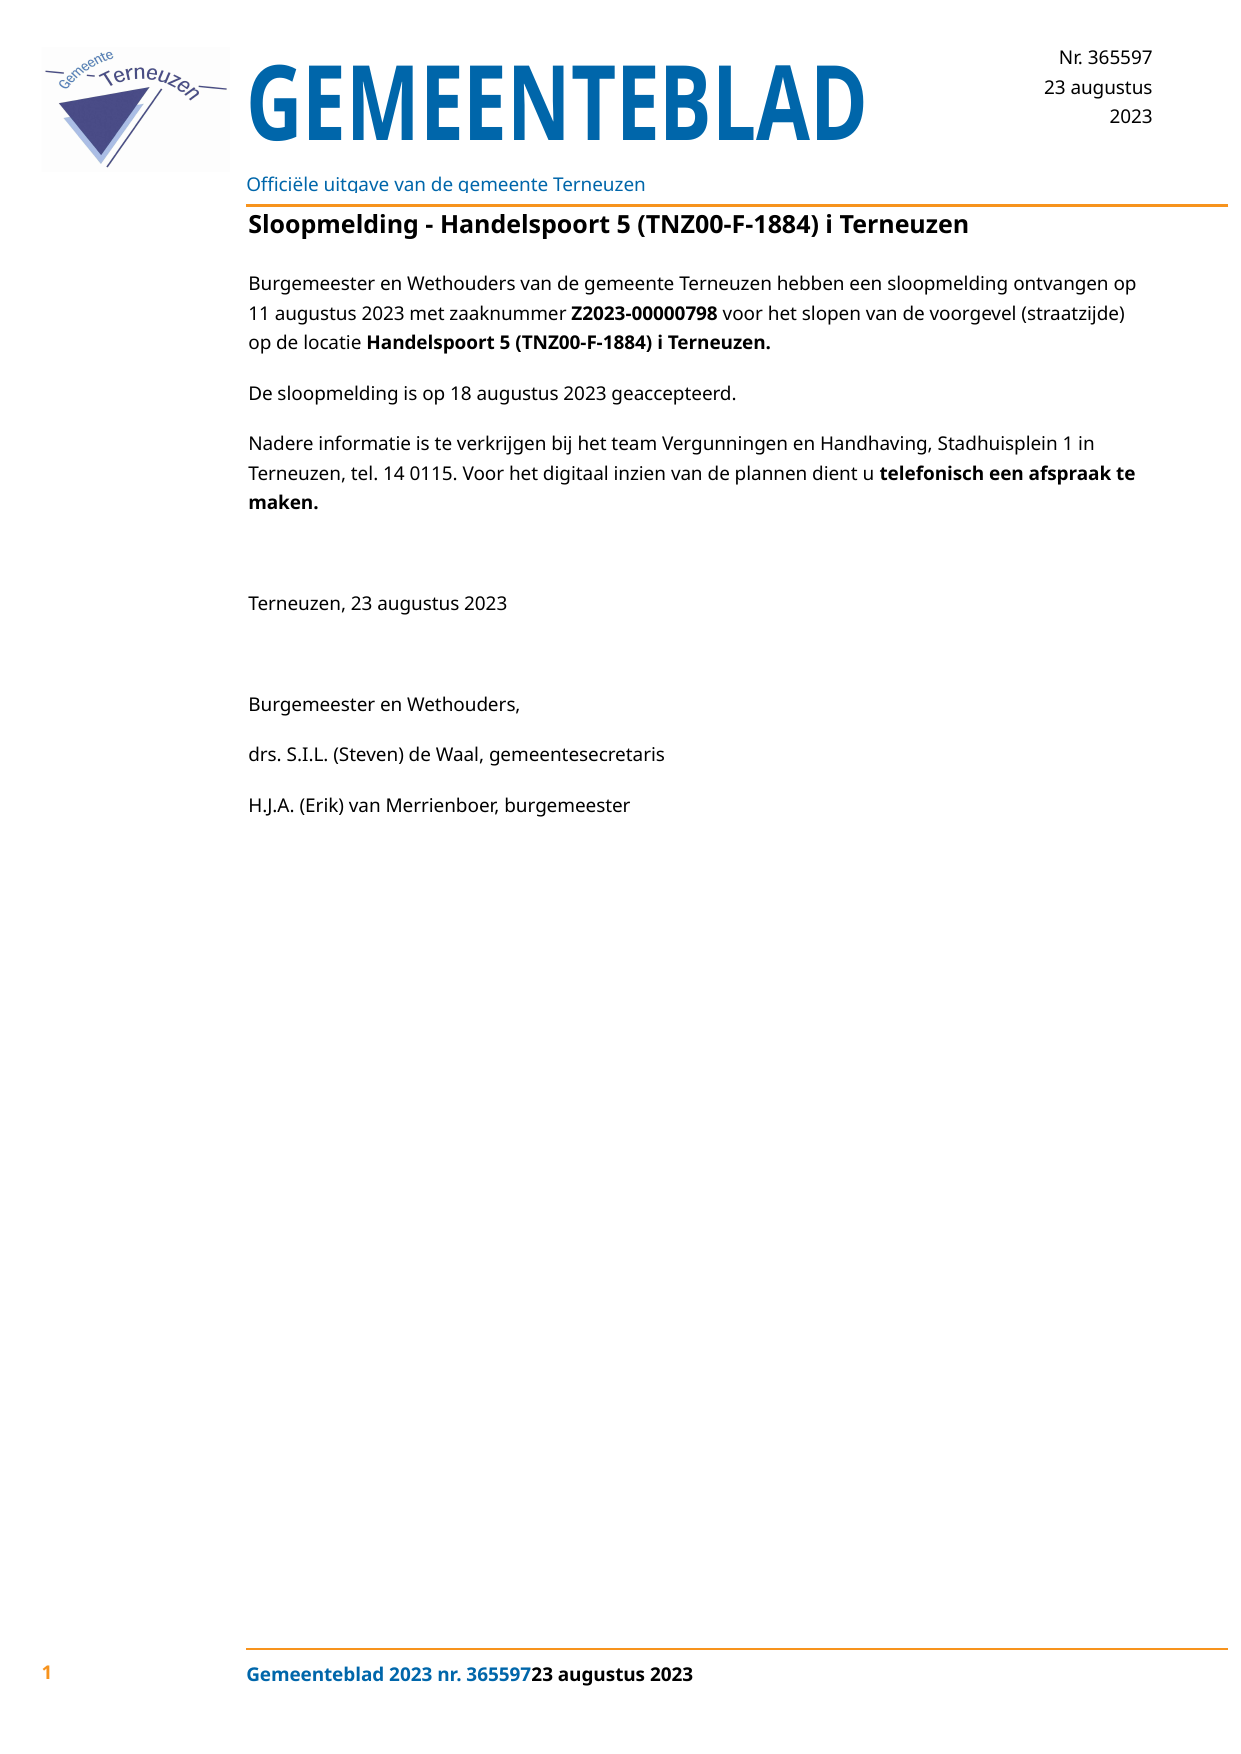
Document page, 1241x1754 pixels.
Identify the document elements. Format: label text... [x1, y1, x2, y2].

text Nadere informatie is te verkrijgen bij het team Vergunningen en Handhaving, Stadhuisplein 1 in Terneuzen, tel. 14 0115. Voor het digitaal inzien van de plannen dient u telefonisch een afspraak te maken. [248, 430, 1152, 515]
text Burgemeester en Wethouders van de gemeente Terneuzen hebben een sloopmelding ontvangen op 11 augustus 2023 met zaaknummer Z2023-00000798 voor het slopen van de voorgevel (straatzijde) op de locatie Handelspoort 5 (TNZ00-F-1884) i Terneuzen. [248, 270, 1152, 355]
text Sloopmelding - Handelspoort 5 (TNZ00-F-1884) i Terneuzen [248, 207, 1152, 241]
picture [41, 47, 231, 172]
text H.J.A. (Erik) van Merrienboer, burgemeester [248, 792, 1152, 818]
text Terneuzen, 23 augustus 2023 [248, 590, 1152, 616]
text drs. S.I.L. (Steven) de Waal, gemeentesecretaris [248, 742, 1152, 767]
text De sloopmelding is op 18 augustus 2023 geaccepteerd. [248, 380, 1152, 406]
text Burgemeester en Wethouders, [248, 691, 1152, 717]
